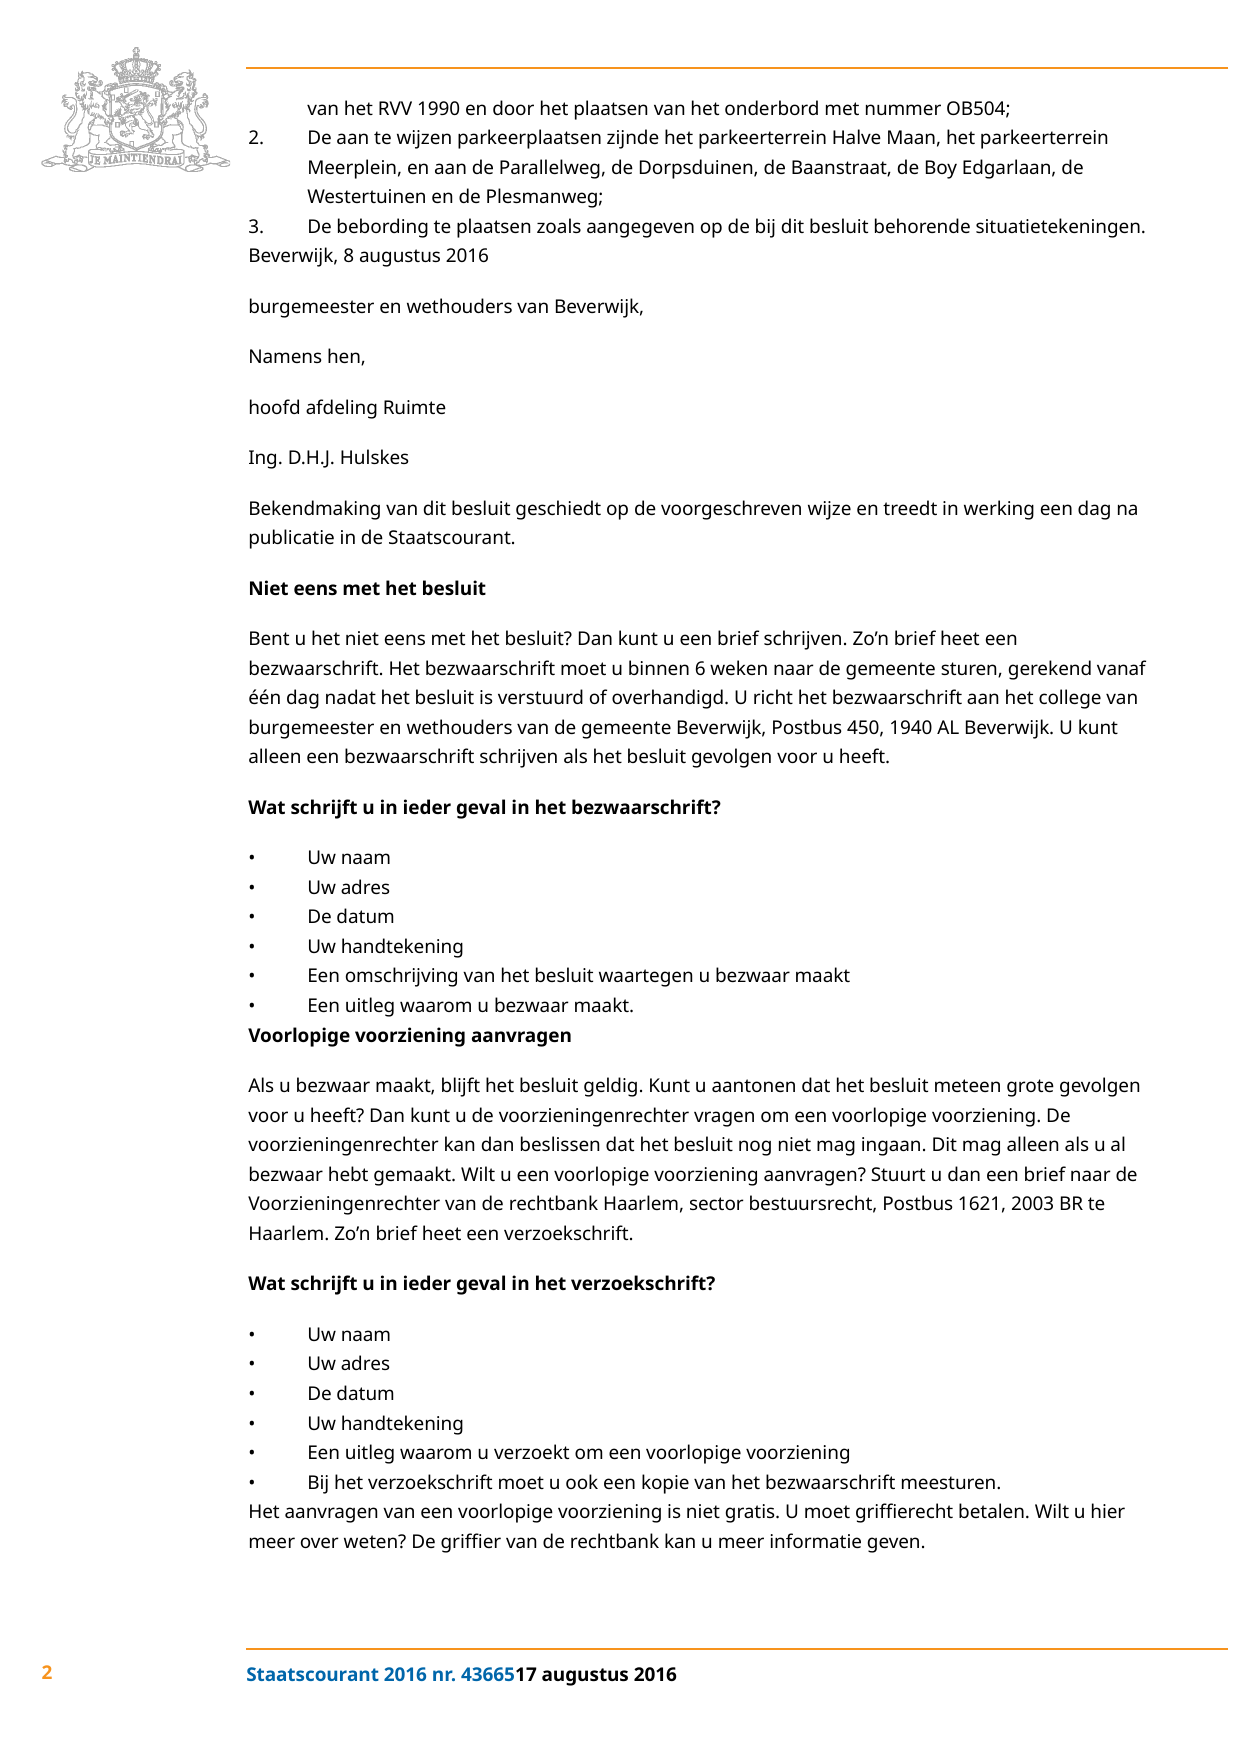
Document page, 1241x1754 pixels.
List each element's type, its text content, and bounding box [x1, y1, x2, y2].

list Uw handtekening [248, 933, 1152, 959]
list Uw handtekening [248, 1410, 1152, 1436]
text Wat schrijft u in ieder geval in het bezwaarschrift? [248, 794, 1152, 820]
text Bent u het niet eens met het besluit? Dan kunt u een brief schrijven. Zo’n brief heet een bezwaarschrift. Het bezwaarschrift moet u binnen 6 weken naar de gemeente sturen, gerekend vanaf één dag nadat het besluit is verstuurd of overhandigd. U richt het bezwaarschrift aan het college van burgemeester en wethouders van de gemeente Beverwijk, Postbus 450, 1940 AL Beverwijk. U kunt alleen een bezwaarschrift schrijven als het besluit gevolgen voor u heeft. [248, 625, 1152, 769]
list De datum [248, 1380, 1152, 1406]
text Het aanvragen van een voorlopige voorziening is niet gratis. U moet griffierecht betalen. Wilt u hier meer over weten? De griffier van de rechtbank kan u meer informatie geven. [248, 1498, 1152, 1554]
list van het RVV 1990 en door het plaatsen van het onderbord met nummer OB504; [248, 95, 1152, 121]
text Bekendmaking van dit besluit geschiedt op de voorgeschreven wijze en treedt in werking een dag na publicatie in de Staatscourant. [248, 495, 1152, 550]
text Ing. D.H.J. Hulskes [248, 444, 1152, 470]
list Een uitleg waarom u bezwaar maakt. [248, 992, 1152, 1018]
text Wat schrijft u in ieder geval in het verzoekschrift? [248, 1271, 1152, 1296]
list Uw adres [248, 1351, 1152, 1376]
list De bebording te plaatsen zoals aangegeven op de bij dit besluit behorende situatietekeningen. [248, 213, 1152, 239]
text Beverwijk, 8 augustus 2016 [248, 243, 1152, 268]
list Een uitleg waarom u verzoekt om een voorlopige voorziening [248, 1439, 1152, 1465]
list De datum [248, 903, 1152, 929]
text Namens hen, [248, 343, 1152, 369]
text Als u bezwaar maakt, blijft het besluit geldig. Kunt u aantonen dat het besluit meteen grote gevolgen voor u heeft? Dan kunt u de voorzieningenrechter vragen om een voorlopige voorziening. De voorzieningenrechter kan dan beslissen dat het besluit nog niet mag ingaan. Dit mag alleen als u al bezwaar hebt gemaakt. Wilt u een voorlopige voorziening aanvragen? Stuurt u dan een brief naar de Voorzieningenrechter van de rechtbank Haarlem, sector bestuursrecht, Postbus 1621, 2003 BR te Haarlem. Zo’n brief heet een verzoekschrift. [248, 1072, 1152, 1246]
list Uw naam [248, 1321, 1152, 1347]
text Niet eens met het besluit [248, 575, 1152, 601]
text burgemeester en wethouders van Beverwijk, [248, 293, 1152, 319]
list Een omschrijving van het besluit waartegen u bezwaar maakt [248, 963, 1152, 988]
list Bij het verzoekschrift moet u ook een kopie van het bezwaarschrift meesturen. [248, 1469, 1152, 1495]
list Uw adres [248, 874, 1152, 900]
list Uw naam [248, 844, 1152, 870]
text hoofd afdeling Ruimte [248, 394, 1152, 420]
picture [41, 47, 231, 172]
text Voorlopige voorziening aanvragen [248, 1022, 1152, 1048]
list De aan te wijzen parkeerplaatsen zijnde het parkeerterrein Halve Maan, het parkeerterrein Meerplein, en aan de Parallelweg, de Dorpsduinen, de Baanstraat, de Boy Edgarlaan, de Westertuinen en de Plesmanweg; [248, 124, 1152, 209]
